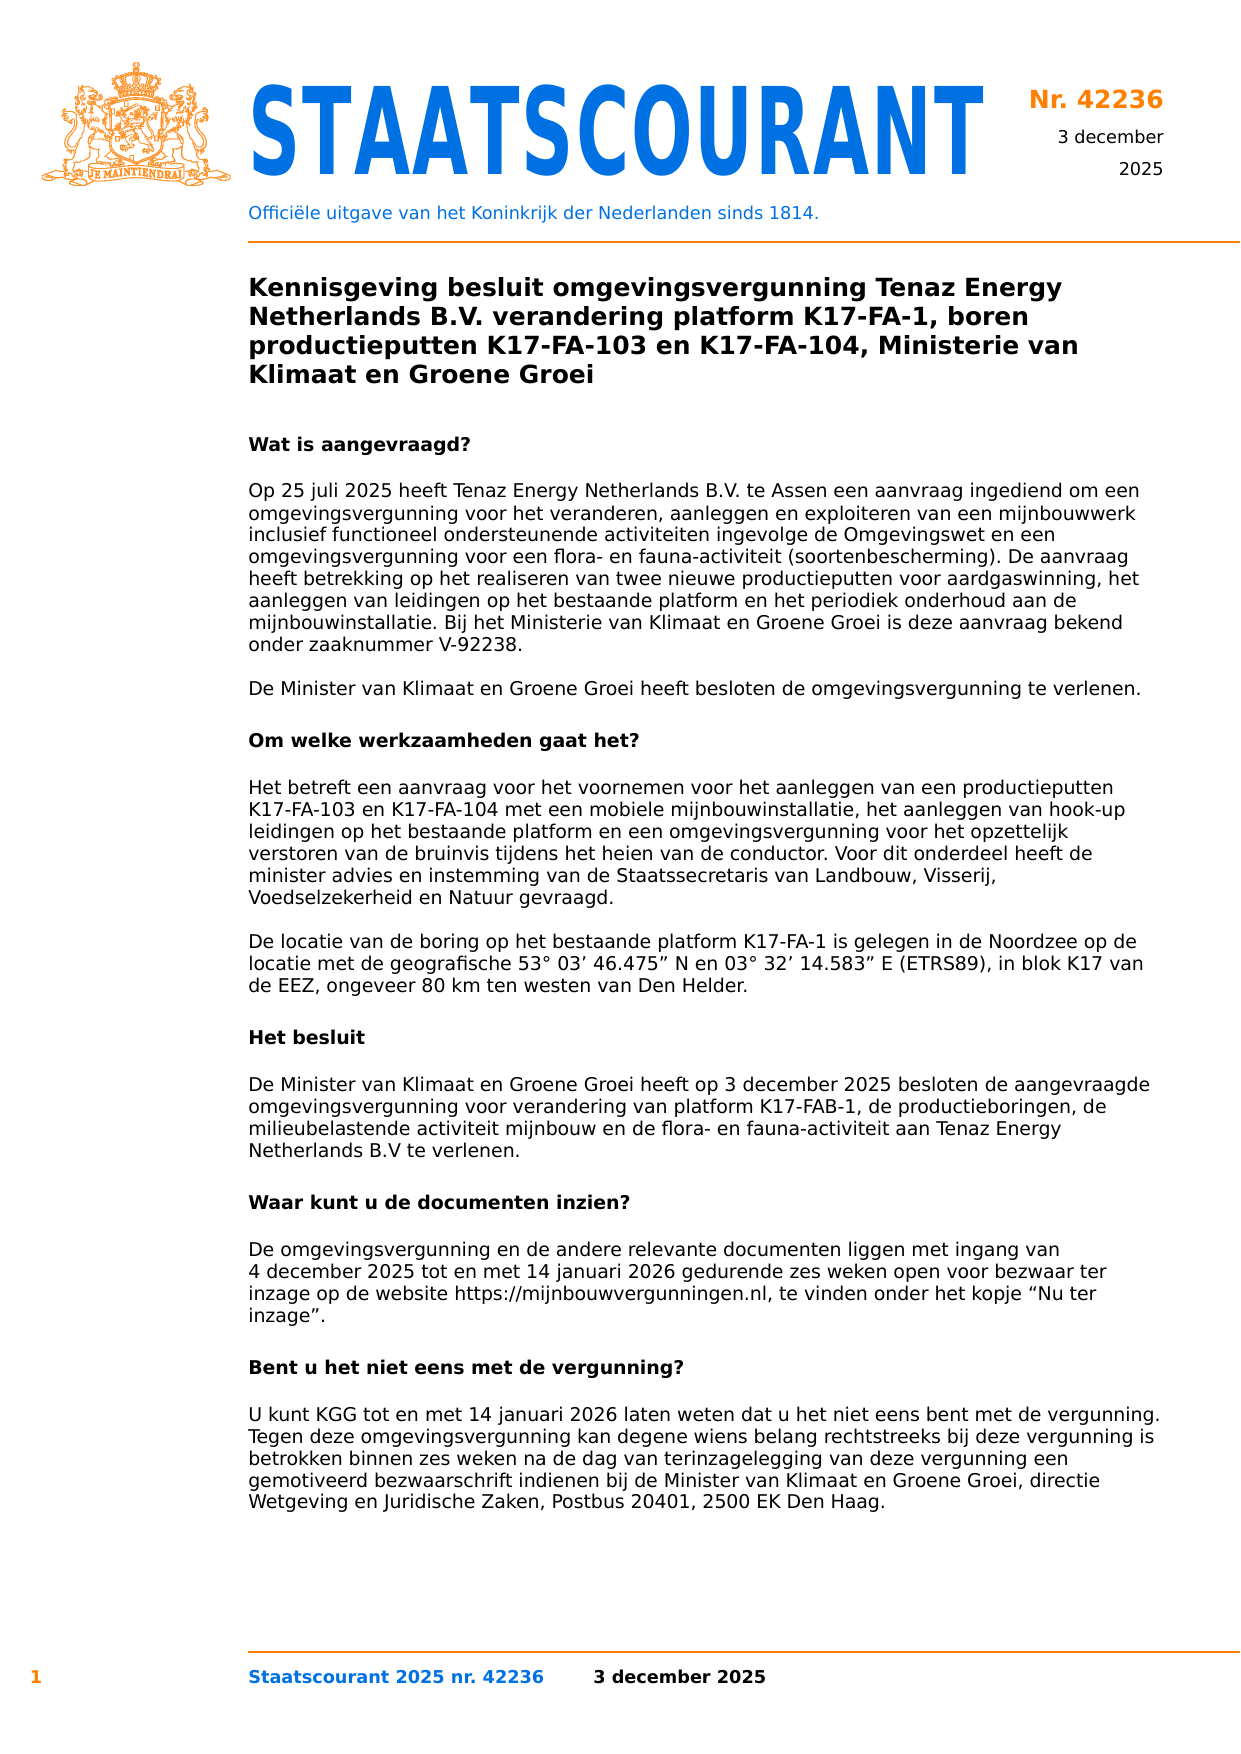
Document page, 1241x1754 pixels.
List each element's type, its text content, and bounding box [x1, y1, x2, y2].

subtitle Kennisgeving besluit omgevingsvergunning Tenaz Energy Netherlands B.V. verandering platform K17-FA-1, boren productieputten K17-FA-103 en K17-FA-104, Ministerie van Klimaat en Groene Groei [248, 273, 1163, 390]
text De locatie van de boring op het bestaande platform K17-FA-1 is gelegen in de Noordzee op de locatie met de geografische 53° 03’ 46.475” N en 03° 32’ 14.583” E (ETRS89), in blok K17 van de EEZ, ongeveer 80 km ten westen van Den Helder. [248, 931, 1163, 997]
picture [41, 62, 231, 186]
table_header [25, 62, 248, 241]
text Op 25 juli 2025 heeft Tenaz Energy Netherlands B.V. te Assen een aanvraag ingediend om een omgevingsvergunning voor het veranderen, aanleggen en exploiteren van een mijnbouwwerk inclusief functioneel ondersteunende activiteiten ingevolge de Omgevingswet en een omgevingsvergunning voor een flora- en fauna-activiteit (soortenbescherming). De aanvraag heeft betrekking op het realiseren van twee nieuwe productieputten voor aardgaswinning, het aanleggen van leidingen op het bestaande platform en het periodiek onderhoud aan de mijnbouwinstallatie. Bij het Ministerie van Klimaat en Groene Groei is deze aanvraag bekend onder zaaknummer V-92238. [248, 480, 1163, 656]
text U kunt KGG tot en met 14 januari 2026 laten weten dat u het niet eens bent met de vergunning. Tegen deze omgevingsvergunning kan degene wiens belang rechtstreeks bij deze vergunning is betrokken binnen zes weken na de dag van terinzagelegging van deze vergunning een gemotiveerd bezwaarschrift indienen bij de Minister van Klimaat en Groene Groei, directie Wetgeving en Juridische Zaken, Postbus 20401, 2500 EK Den Haag. [248, 1403, 1163, 1513]
table_header Nr. 42236 [998, 62, 1240, 121]
subtitle Om welke werkzaamheden gaat het? [248, 730, 1163, 752]
subtitle Het besluit [248, 1027, 1163, 1049]
table_cell Officiële uitgave van het Koninkrijk der Nederlanden sinds 1814. [248, 203, 1240, 241]
subtitle Waar kunt u de documenten inzien? [248, 1192, 1163, 1214]
subtitle Wat is aangevraagd? [248, 433, 1163, 455]
table_cell 2025 [998, 153, 1240, 203]
text De Minister van Klimaat en Groene Groei heeft op 3 december 2025 besloten de aangevraagde omgevingsvergunning voor verandering van platform K17-FAB-1, de productieboringen, de milieubelastende activiteit mijnbouw en de flora- en fauna-activiteit aan Tenaz Energy Netherlands B.V te verlenen. [248, 1074, 1163, 1162]
text De omgevingsvergunning en de andere relevante documenten liggen met ingang van 4 december 2025 tot en met 14 januari 2026 gedurende zes weken open voor bezwaar ter inzage op de website https://mijnbouwvergunningen.nl, te vinden onder het kopje “Nu ter inzage”. [248, 1239, 1163, 1327]
table_header STAATSCOURANT [248, 62, 998, 203]
subtitle Bent u het niet eens met de vergunning? [248, 1357, 1163, 1378]
text Het betreft een aanvraag voor het voornemen voor het aanleggen van een productieputten K17-FA-103 en K17-FA-104 met een mobiele mijnbouwinstallatie, het aanleggen van hook-up leidingen op het bestaande platform en een omgevingsvergunning voor het opzettelijk verstoren van de bruinvis tijdens het heien van de conductor. Voor dit onderdeel heeft de minister advies en instemming van de Staatssecretaris van Landbouw, Visserij, Voedselzekerheid en Natuur gevraagd. [248, 777, 1163, 909]
text De Minister van Klimaat en Groene Groei heeft besloten de omgevingsvergunning te verlenen. [248, 678, 1163, 700]
table_cell 3 december [998, 121, 1240, 153]
